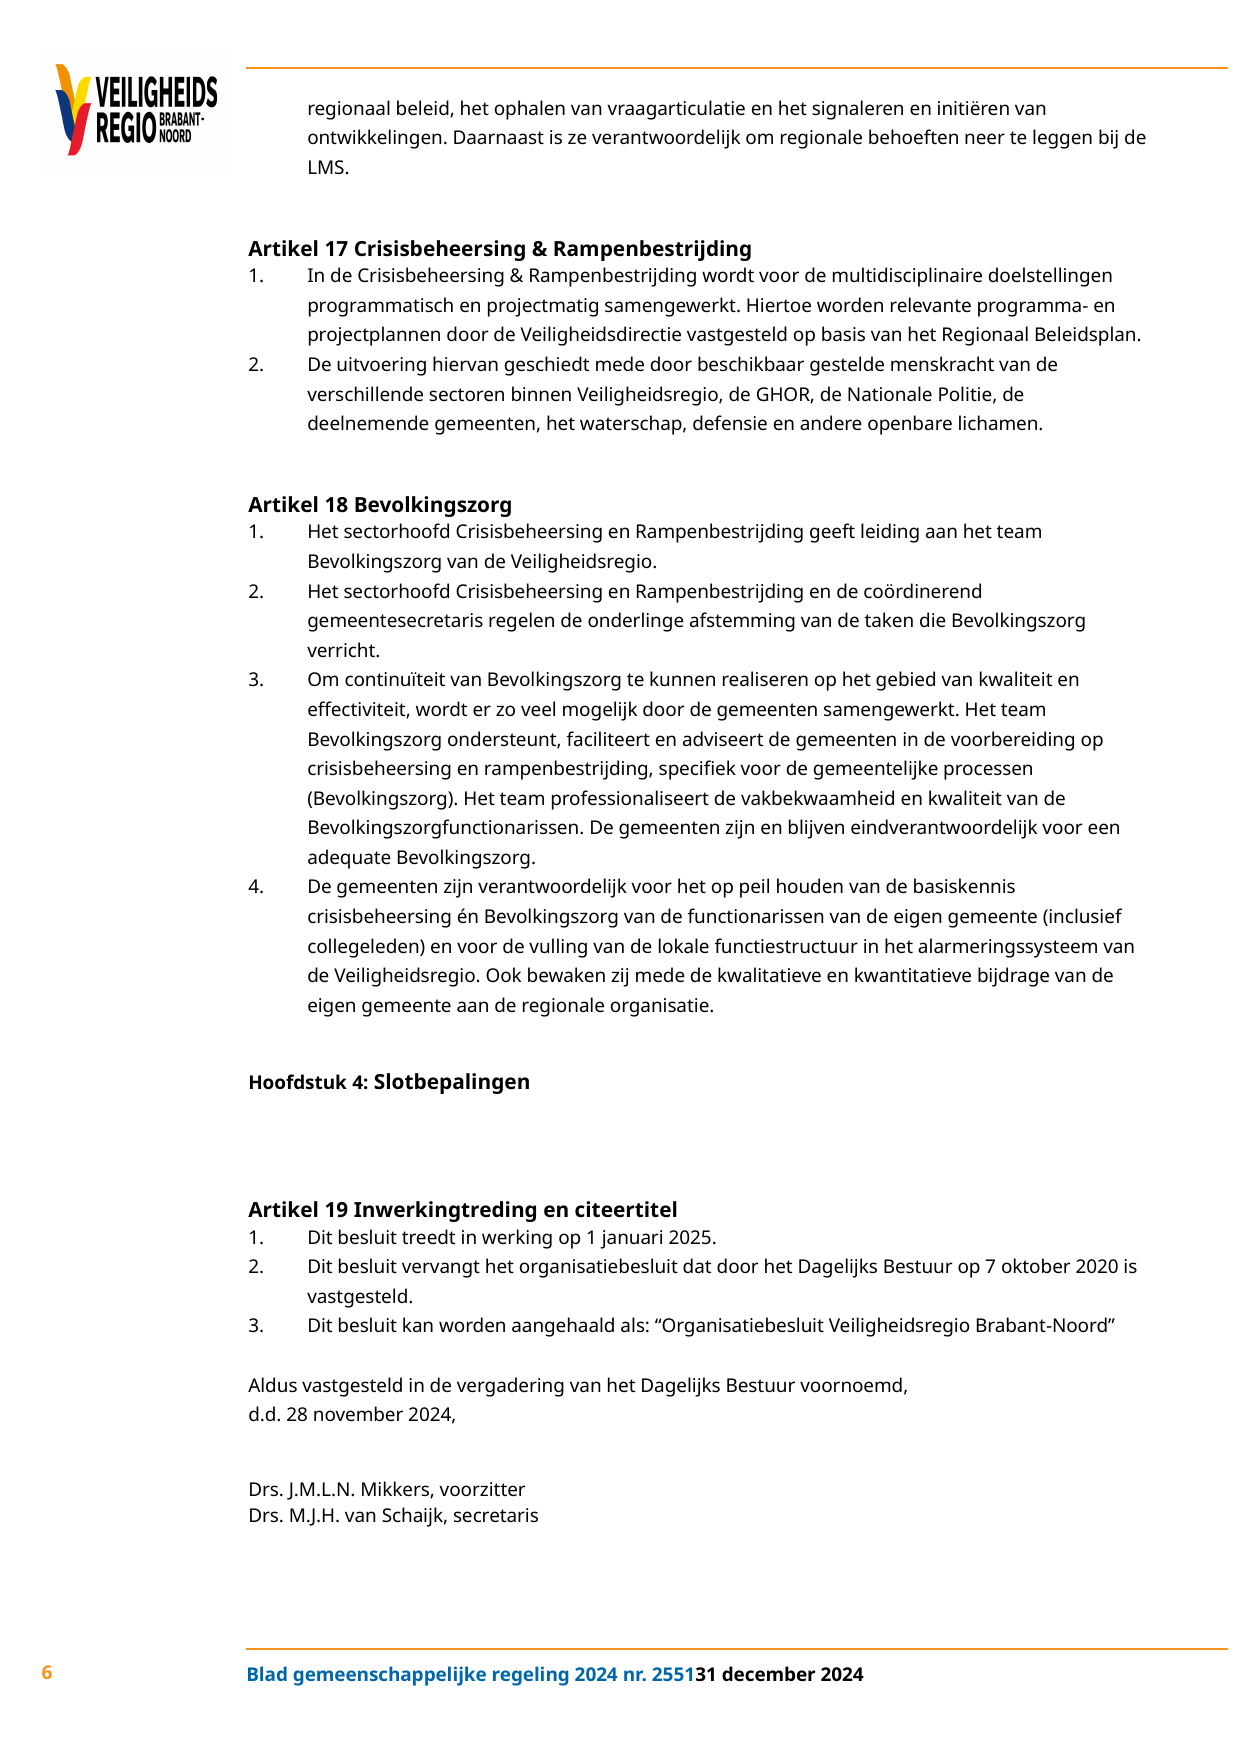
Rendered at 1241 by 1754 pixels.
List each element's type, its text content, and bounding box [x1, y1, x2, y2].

list Dit besluit treedt in werking op 1 januari 2025. [248, 1224, 1152, 1249]
list Het sectorhoofd Crisisbeheersing en Rampenbestrijding en de coördinerend gemeentesecretaris regelen de onderlinge afstemming van de taken die Bevolkingszorg verricht. [248, 578, 1152, 663]
picture [41, 47, 231, 172]
list regionaal beleid, het ophalen van vraagarticulatie en het signaleren en initiëren van ontwikkelingen. Daarnaast is ze verantwoordelijk om regionale behoeften neer te leggen bij de LMS. [248, 95, 1152, 180]
text Artikel 18 Bevolkingszorg [248, 490, 1152, 519]
text Hoofdstuk 4: Slotbepalingen [248, 1067, 1152, 1096]
list Dit besluit vervangt het organisatiebesluit dat door het Dagelijks Bestuur op 7 oktober 2020 is vastgesteld. [248, 1253, 1152, 1309]
list Het sectorhoofd Crisisbeheersing en Rampenbestrijding geeft leiding aan het team Bevolkingszorg van de Veiligheidsregio. [248, 519, 1152, 574]
list Om continuïteit van Bevolkingszorg te kunnen realiseren op het gebied van kwaliteit en effectiviteit, wordt er zo veel mogelijk door de gemeenten samengewerkt. Het team Bevolkingszorg ondersteunt, faciliteert en adviseert de gemeenten in de voorbereiding op crisisbeheersing en rampenbestrijding, specifiek voor de gemeentelijke processen (Bevolkingszorg). Het team professionaliseert de vakbekwaamheid en kwaliteit van de Bevolkingszorgfunctionarissen. De gemeenten zijn en blijven eindverantwoordelijk voor een adequate Bevolkingszorg. [248, 667, 1152, 870]
list De uitvoering hiervan geschiedt mede door beschikbaar gestelde menskracht van de verschillende sectoren binnen Veiligheidsregio, de GHOR, de Nationale Politie, de deelnemende gemeenten, het waterschap, defensie en andere openbare lichamen. [248, 351, 1152, 436]
text Artikel 19 Inwerkingtreding en citeertitel [248, 1195, 1152, 1224]
text Aldus vastgesteld in de vergadering van het Dagelijks Bestuur voornoemd, [248, 1372, 1152, 1397]
text Drs. M.J.H. van Schaijk, secretaris [248, 1502, 1152, 1528]
list Dit besluit kan worden aangehaald als: “Organisatiebesluit Veiligheidsregio Brabant-Noord” [248, 1313, 1152, 1338]
list In de Crisisbeheersing & Rampenbestrijding wordt voor de multidisciplinaire doelstellingen programmatisch en projectmatig samengewerkt. Hiertoe worden relevante programma- en projectplannen door de Veiligheidsdirectie vastgesteld op basis van het Regionaal Beleidsplan. [248, 262, 1152, 347]
list De gemeenten zijn verantwoordelijk voor het op peil houden van de basiskennis crisisbeheersing én Bevolkingszorg van de functionarissen van de eigen gemeente (inclusief collegeleden) en voor de vulling van de lokale functiestructuur in het alarmeringssysteem van de Veiligheidsregio. Ook bewaken zij mede de kwalitatieve en kwantitatieve bijdrage van de eigen gemeente aan de regionale organisatie. [248, 874, 1152, 1018]
text d.d. 28 november 2024, [248, 1401, 1152, 1427]
text Drs. J.M.L.N. Mikkers, voorzitter [248, 1477, 1152, 1502]
text Artikel 17 Crisisbeheersing & Rampenbestrijding [248, 234, 1152, 262]
